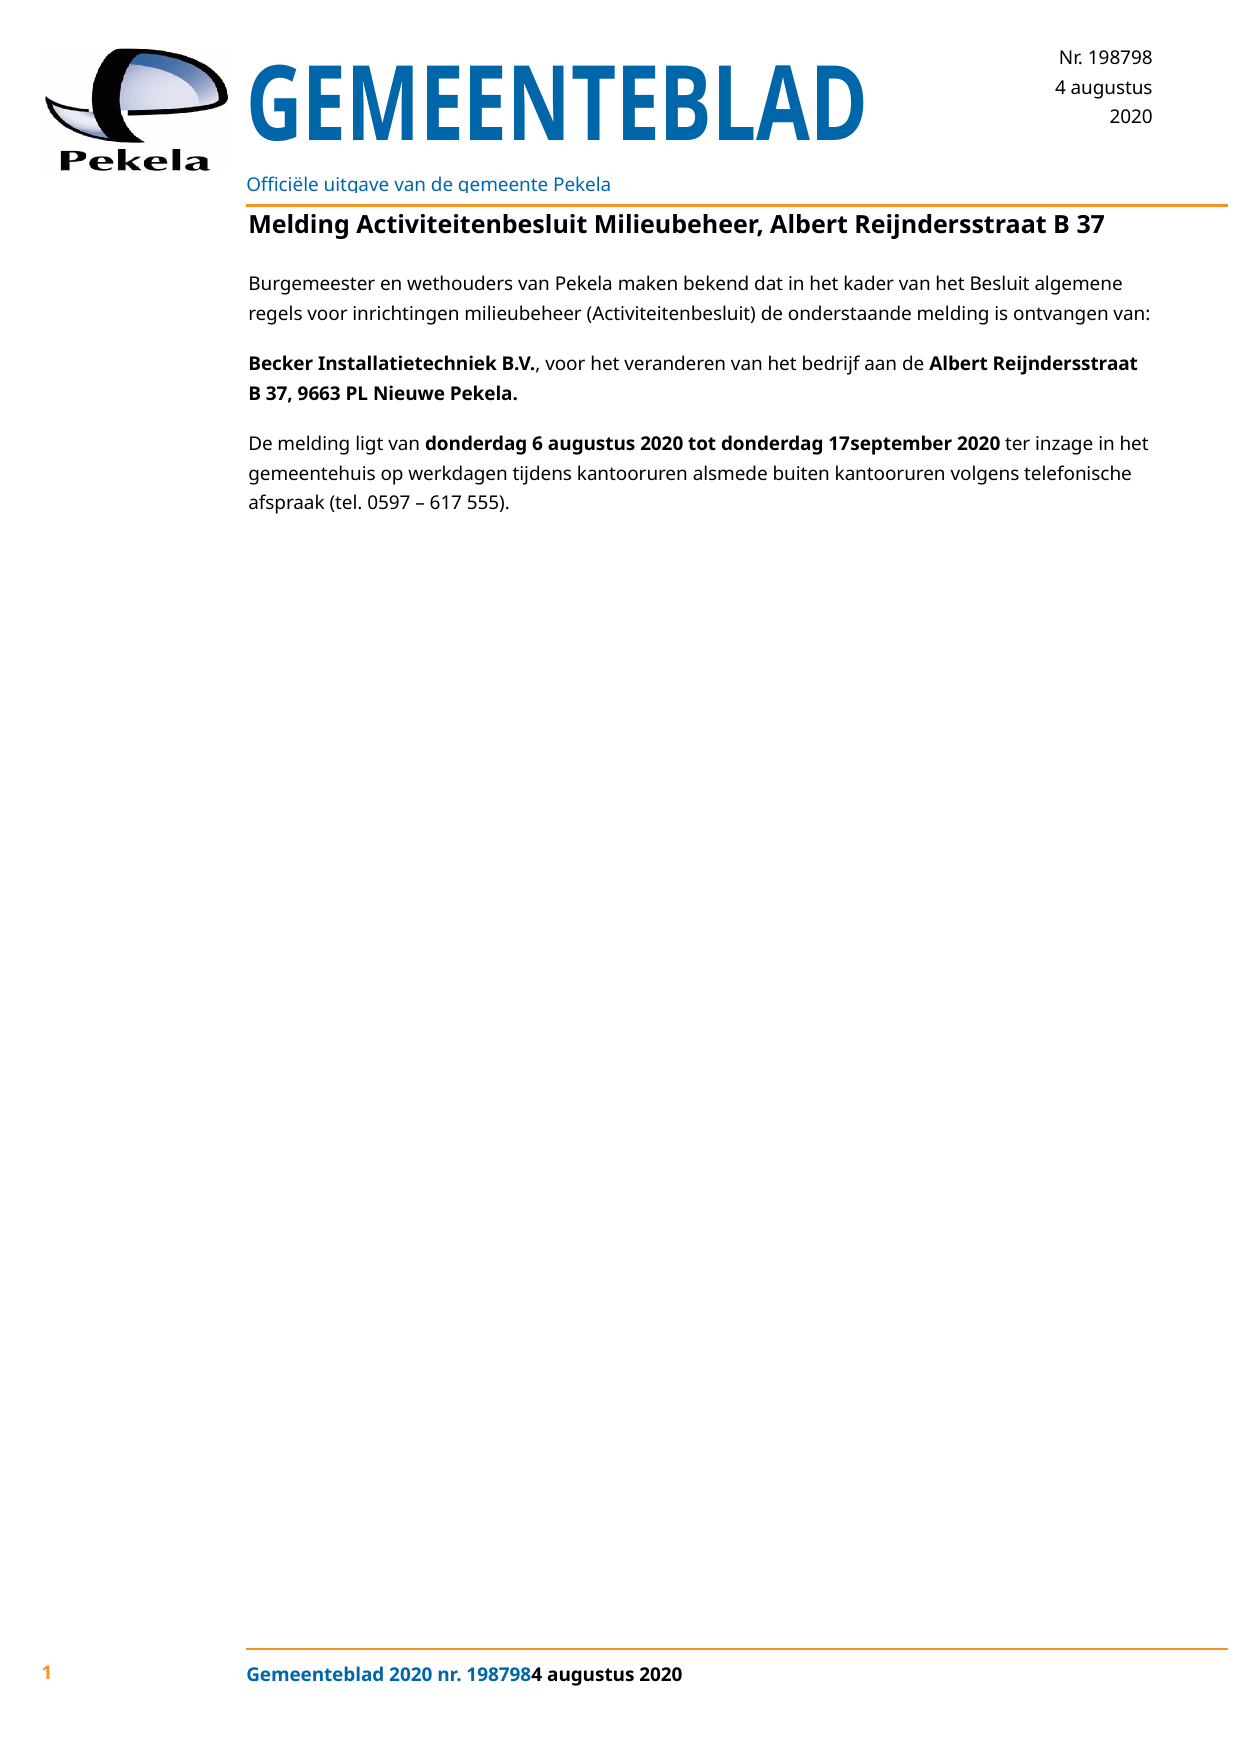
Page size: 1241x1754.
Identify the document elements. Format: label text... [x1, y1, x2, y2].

text Melding Activiteitenbesluit Milieubeheer, Albert Reijndersstraat B 37 [248, 207, 1152, 241]
picture [41, 47, 231, 172]
text De melding ligt van donderdag 6 augustus 2020 tot donderdag 17september 2020 ter inzage in het gemeentehuis op werkdagen tijdens kantooruren alsmede buiten kantooruren volgens telefonische afspraak (tel. 0597 – 617 555). [248, 430, 1152, 515]
text Becker Installatietechniek B.V., voor het veranderen van het bedrijf aan de Albert Reijndersstraat B 37, 9663 PL Nieuwe Pekela. [248, 350, 1152, 406]
text Burgemeester en wethouders van Pekela maken bekend dat in het kader van het Besluit algemene regels voor inrichtingen milieubeheer (Activiteitenbesluit) de onderstaande melding is ontvangen van: [248, 270, 1152, 326]
